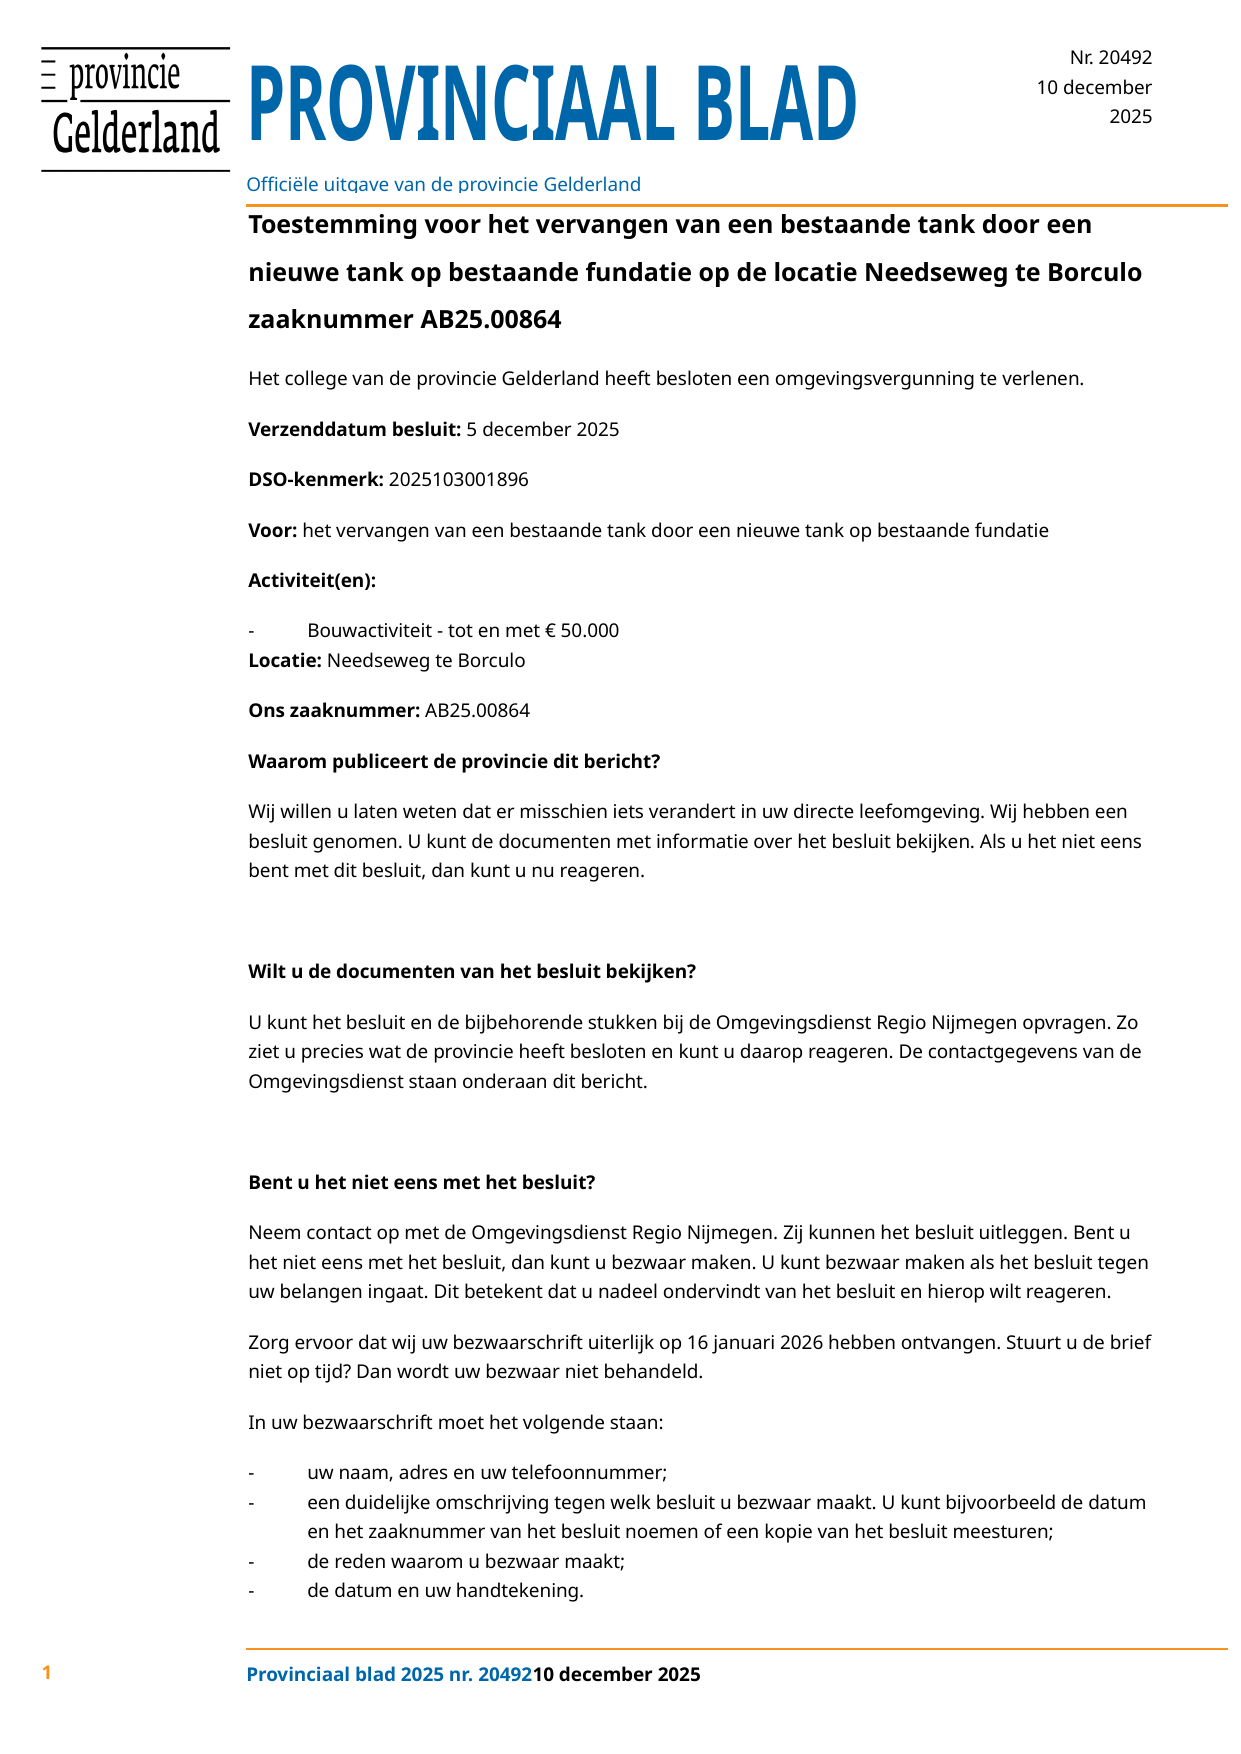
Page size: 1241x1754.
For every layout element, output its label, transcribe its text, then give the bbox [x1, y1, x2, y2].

text Neem contact op met de Omgevingsdienst Regio Nijmegen. Zij kunnen het besluit uitleggen. Bent u het niet eens met het besluit, dan kunt u bezwaar maken. U kunt bezwaar maken als het besluit tegen uw belangen ingaat. Dit betekent dat u nadeel ondervindt van het besluit en hierop wilt reageren. [248, 1219, 1152, 1304]
picture [41, 47, 231, 172]
text Verzenddatum besluit: 5 december 2025 [248, 416, 1152, 442]
text Waarom publiceert de provincie dit bericht? [248, 748, 1152, 774]
text Zorg ervoor dat wij uw bezwaarschrift uiterlijk op 16 januari 2026 hebben ontvangen. Stuurt u de brief niet op tijd? Dan wordt uw bezwaar niet behandeld. [248, 1329, 1152, 1384]
list de datum en uw handtekening. [248, 1578, 1152, 1603]
list uw naam, adres en uw telefoonnummer; [248, 1459, 1152, 1485]
text DSO-kenmerk: 2025103001896 [248, 466, 1152, 492]
text U kunt het besluit en de bijbehorende stukken bij de Omgevingsdienst Regio Nijmegen opvragen. Zo ziet u precies wat de provincie heeft besloten en kunt u daarop reageren. De contactgegevens van de Omgevingsdienst staan onderaan dit bericht. [248, 1009, 1152, 1094]
list Bouwactiviteit - tot en met € 50.000 [248, 618, 1152, 643]
text Locatie: Needseweg te Borculo [248, 647, 1152, 673]
text Toestemming voor het vervangen van een bestaande tank door een nieuwe tank op bestaande fundatie op de locatie Needseweg te Borculo zaaknummer AB25.00864 [248, 207, 1152, 336]
text Het college van de provincie Gelderland heeft besloten een omgevingsvergunning te verlenen. [248, 366, 1152, 391]
text Wij willen u laten weten dat er misschien iets verandert in uw directe leefomgeving. Wij hebben een besluit genomen. U kunt de documenten met informatie over het besluit bekijken. Als u het niet eens bent met dit besluit, dan kunt u nu reageren. [248, 798, 1152, 883]
text Ons zaaknummer: AB25.00864 [248, 698, 1152, 723]
list een duidelijke omschrijving tegen welk besluit u bezwaar maakt. U kunt bijvoorbeeld de datum en het zaaknummer van het besluit noemen of een kopie van het besluit meesturen; [248, 1489, 1152, 1544]
text Wilt u de documenten van het besluit bekijken? [248, 958, 1152, 984]
text Voor: het vervangen van een bestaande tank door een nieuwe tank op bestaande fundatie [248, 517, 1152, 542]
list de reden waarom u bezwaar maakt; [248, 1548, 1152, 1574]
text Bent u het niet eens met het besluit? [248, 1169, 1152, 1194]
text In uw bezwaarschrift moet het volgende staan: [248, 1409, 1152, 1434]
text Activiteit(en): [248, 567, 1152, 593]
